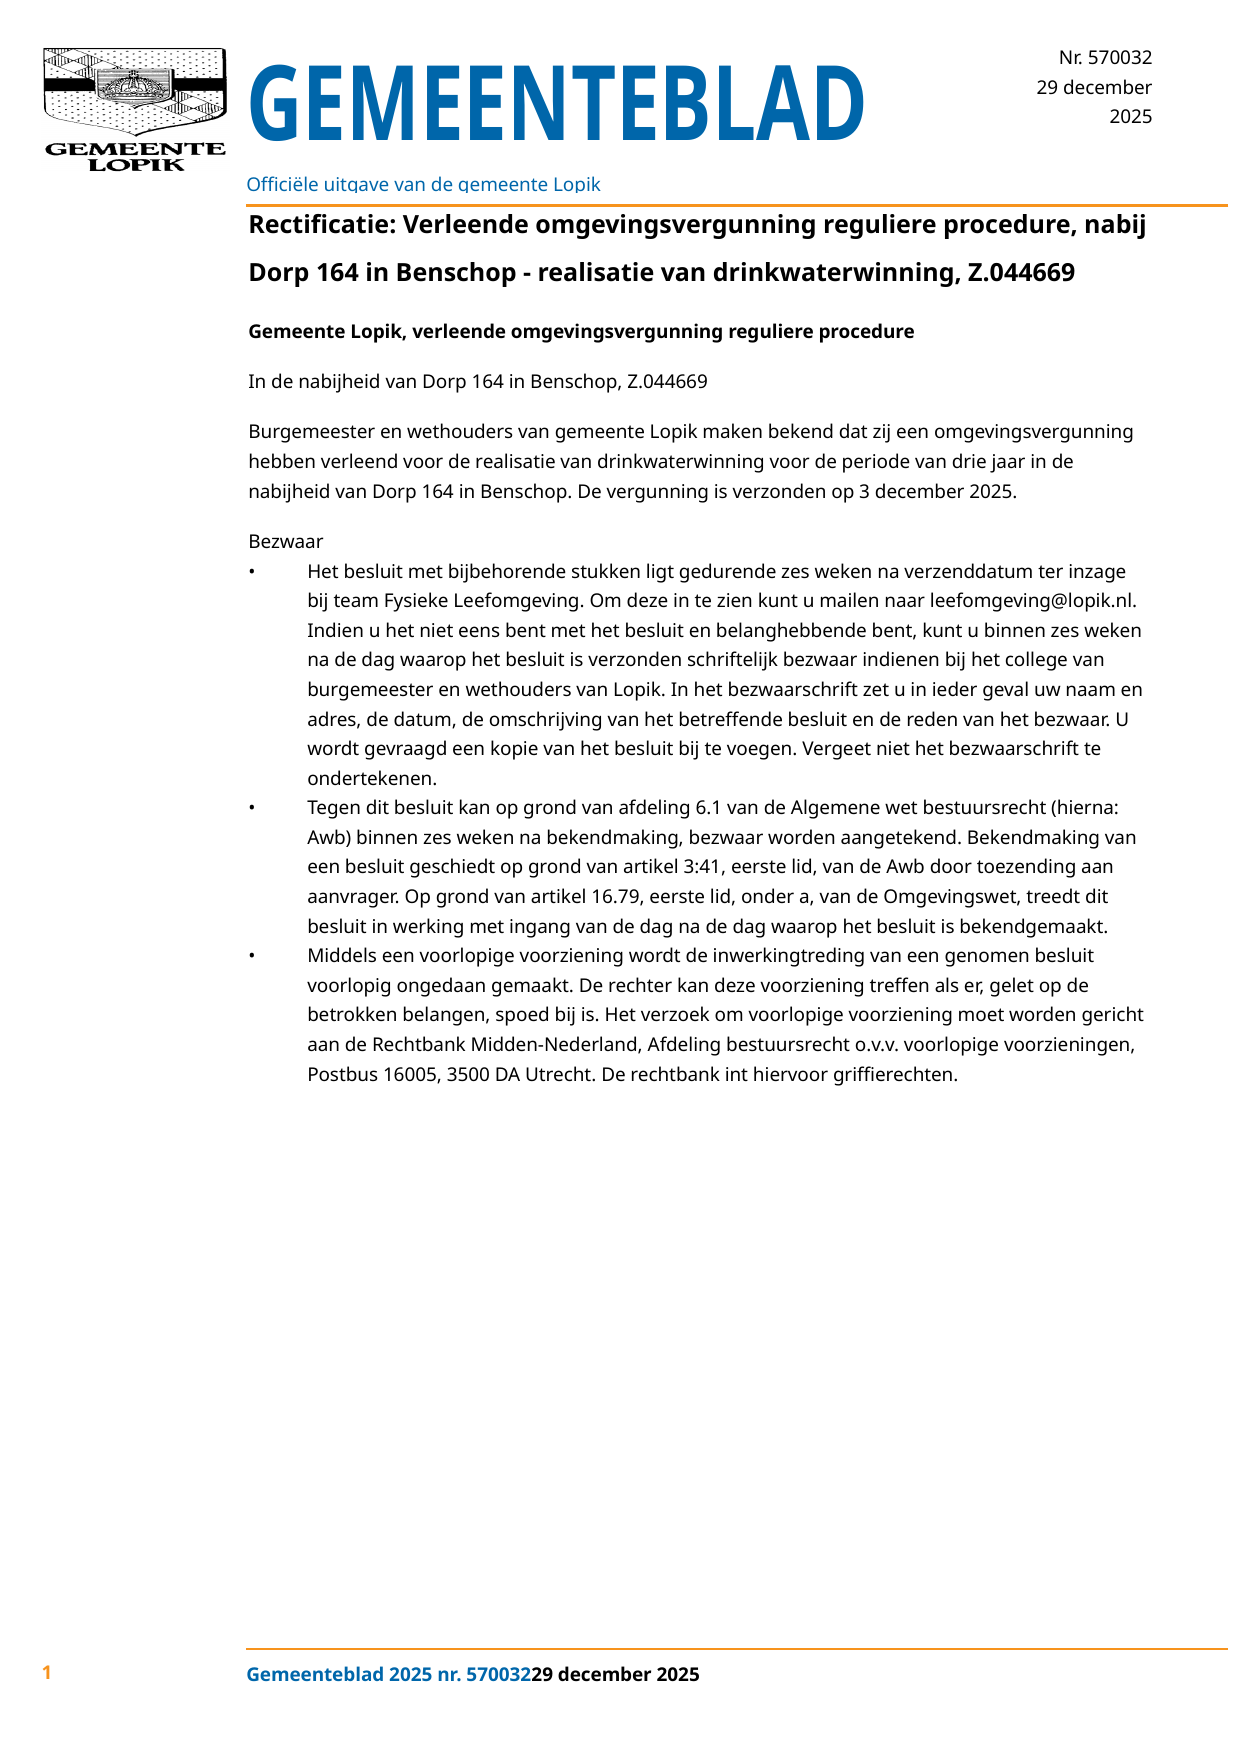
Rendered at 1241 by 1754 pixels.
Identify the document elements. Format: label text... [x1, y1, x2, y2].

text Burgemeester en wethouders van gemeente Lopik maken bekend dat zij een omgevingsvergunning hebben verleend voor de realisatie van drinkwaterwinning voor de periode van drie jaar in de nabijheid van Dorp 164 in Benschop. De vergunning is verzonden op 3 december 2025. [248, 419, 1152, 504]
text Bezwaar [248, 528, 1152, 554]
text In de nabijheid van Dorp 164 in Benschop, Z.044669 [248, 368, 1152, 394]
list Middels een voorlopige voorziening wordt de inwerkingtreding van een genomen besluit voorlopig ongedaan gemaakt. De rechter kan deze voorziening treffen als er, gelet op de betrokken belangen, spoed bij is. Het verzoek om voorlopige voorziening moet worden gericht aan de Rechtbank Midden-Nederland, Afdeling bestuursrecht o.v.v. voorlopige voorzieningen, Postbus 16005, 3500 DA Utrecht. De rechtbank int hiervoor griffierechten. [248, 942, 1152, 1087]
text Rectificatie: Verleende omgevingsvergunning reguliere procedure, nabij Dorp 164 in Benschop - realisatie van drinkwaterwinning, Z.044669 [248, 207, 1152, 288]
list Tegen dit besluit kan op grond van afdeling 6.1 van de Algemene wet bestuursrecht (hierna: Awb) binnen zes weken na bekendmaking, bezwaar worden aangetekend. Bekendmaking van een besluit geschiedt op grond van artikel 3:41, eerste lid, van de Awb door toezending aan aanvrager. Op grond van artikel 16.79, eerste lid, onder a, van de Omgevingswet, treedt dit besluit in werking met ingang van de dag na de dag waarop het besluit is bekendgemaakt. [248, 794, 1152, 939]
text Gemeente Lopik, verleende omgevingsvergunning reguliere procedure [248, 318, 1152, 344]
picture [41, 47, 231, 172]
list Het besluit met bijbehorende stukken ligt gedurende zes weken na verzenddatum ter inzage bij team Fysieke Leefomgeving. Om deze in te zien kunt u mailen naar leefomgeving@lopik.nl. Indien u het niet eens bent met het besluit en belanghebbende bent, kunt u binnen zes weken na de dag waarop het besluit is verzonden schriftelijk bezwaar indienen bij het college van burgemeester en wethouders van Lopik. In het bezwaarschrift zet u in ieder geval uw naam en adres, de datum, de omschrijving van het betreffende besluit en de reden van het bezwaar. U wordt gevraagd een kopie van het besluit bij te voegen. Vergeet niet het bezwaarschrift te ondertekenen. [248, 558, 1152, 791]
